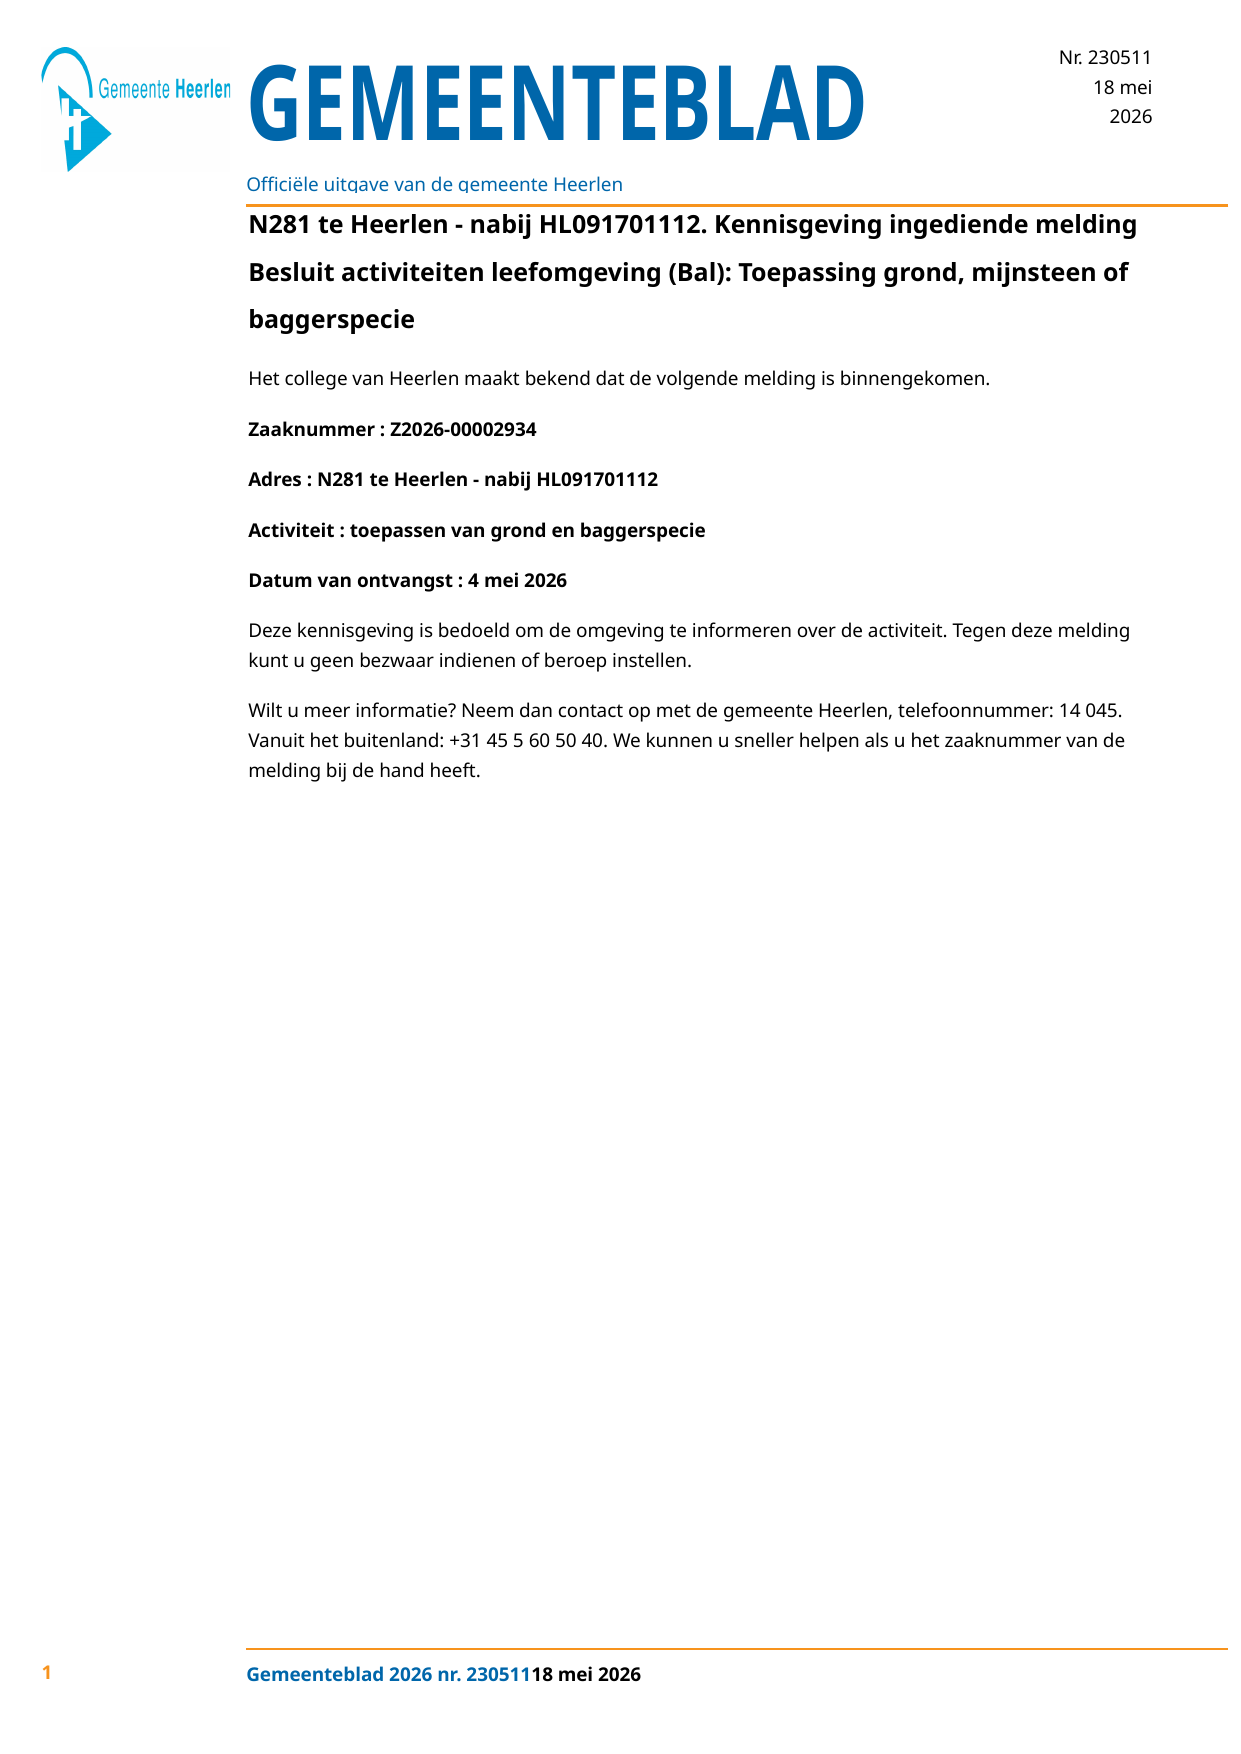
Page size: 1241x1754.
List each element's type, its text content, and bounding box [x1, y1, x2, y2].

picture [41, 47, 231, 172]
text Wilt u meer informatie? Neem dan contact op met de gemeente Heerlen, telefoonnummer: 14 045. Vanuit het buitenland: +31 45 5 60 50 40. We kunnen u sneller helpen als u het zaaknummer van de melding bij de hand heeft. [248, 698, 1152, 782]
picture [41, 47, 59, 70]
text Datum van ontvangst : 4 mei 2026 [248, 567, 1152, 593]
text N281 te Heerlen - nabij HL091701112. Kennisgeving ingediende melding Besluit activiteiten leefomgeving (Bal): Toepassing grond, mijnsteen of baggerspecie [248, 207, 1152, 336]
text Zaaknummer : Z2026-00002934 [248, 416, 1152, 442]
text Deze kennisgeving is bedoeld om de omgeving te informeren over de activiteit. Tegen deze melding kunt u geen bezwaar indienen of beroep instellen. [248, 618, 1152, 673]
text Activiteit : toepassen van grond en baggerspecie [248, 517, 1152, 542]
text Het college van Heerlen maakt bekend dat de volgende melding is binnengekomen. [248, 366, 1152, 391]
text Adres : N281 te Heerlen - nabij HL091701112 [248, 466, 1152, 492]
